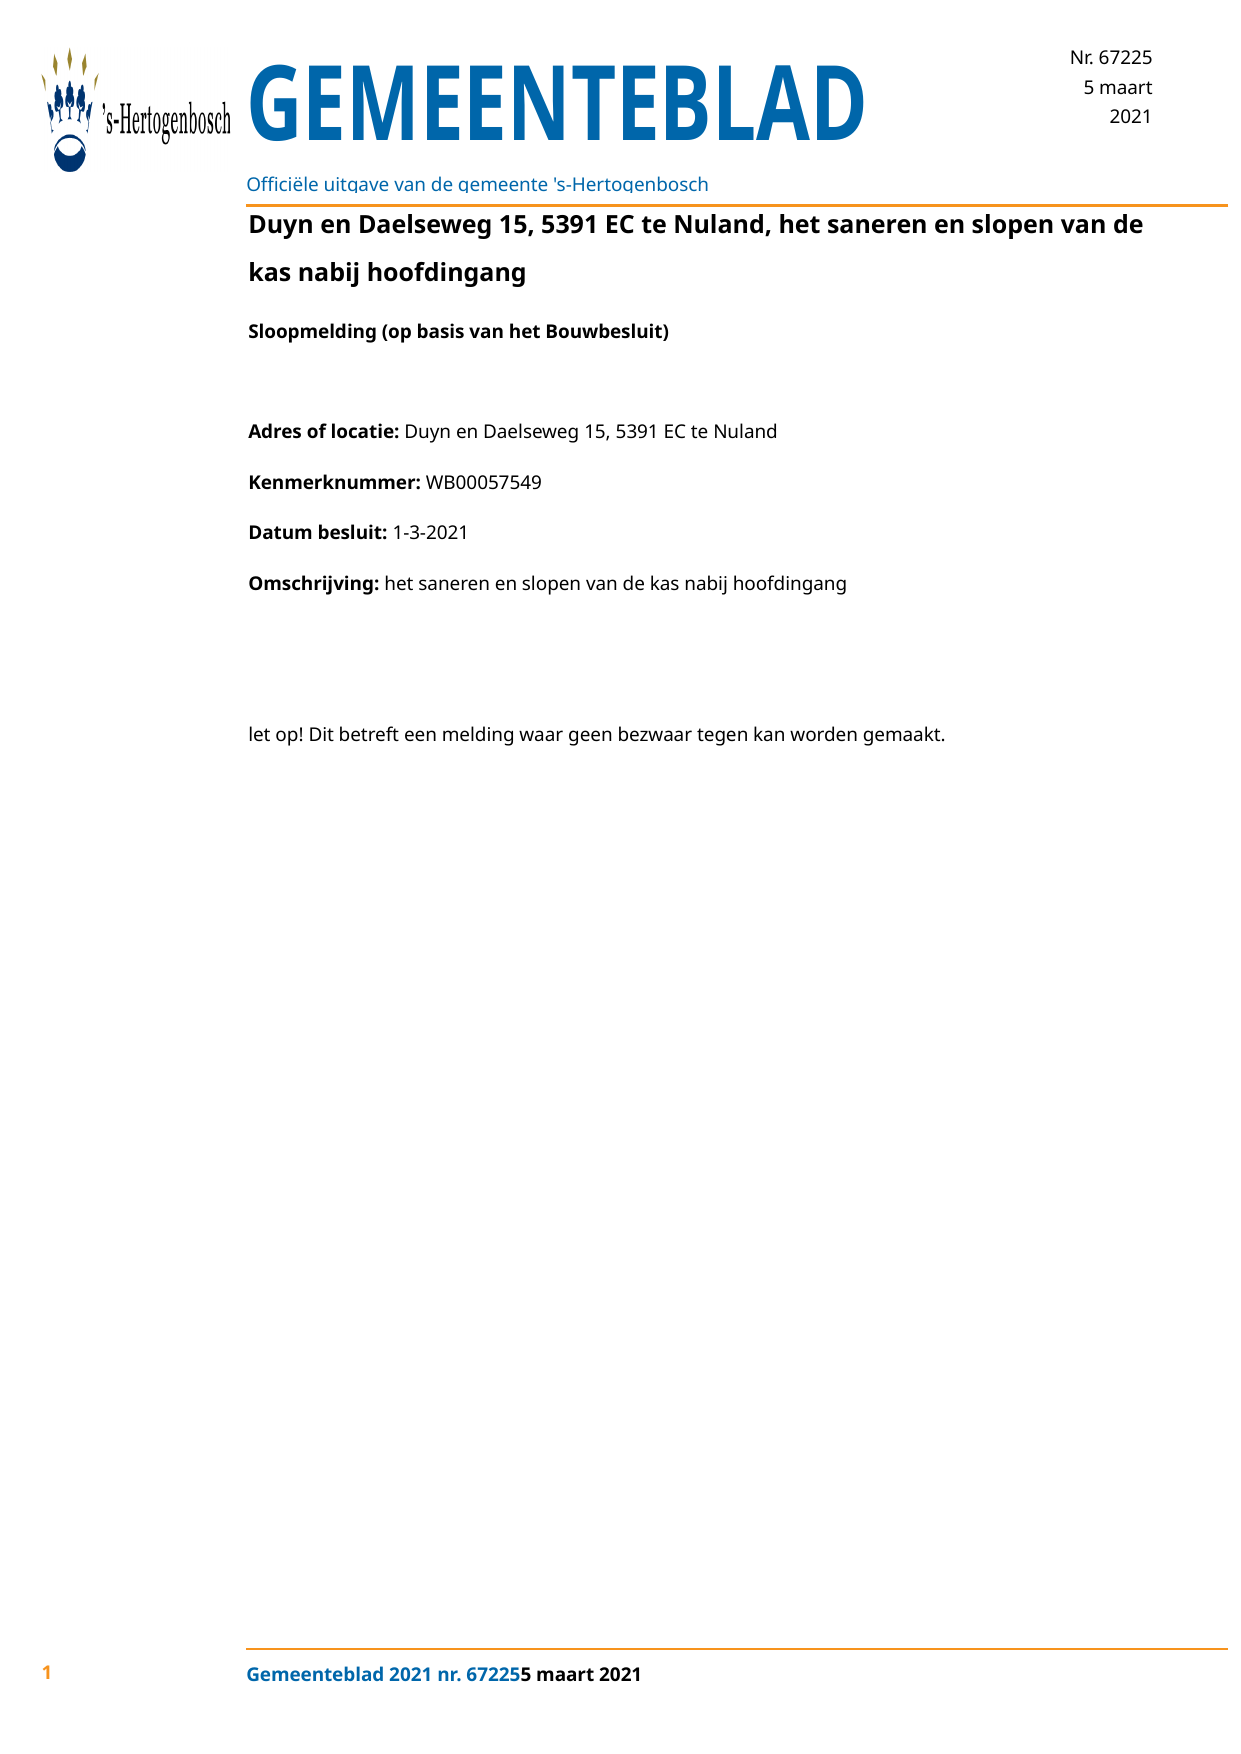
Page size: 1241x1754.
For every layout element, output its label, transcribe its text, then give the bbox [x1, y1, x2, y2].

text Omschrijving: het saneren en slopen van de kas nabij hoofdingang [248, 570, 1152, 596]
text Duyn en Daelseweg 15, 5391 EC te Nuland, het saneren en slopen van de kas nabij hoofdingang [248, 207, 1152, 288]
text Kenmerknummer: WB00057549 [248, 469, 1152, 495]
text Sloopmelding (op basis van het Bouwbesluit) [248, 318, 1152, 344]
text Adres of locatie: Duyn en Daelseweg 15, 5391 EC te Nuland [248, 419, 1152, 444]
text let op! Dit betreft een melding waar geen bezwaar tegen kan worden gemaakt. [248, 721, 1152, 747]
picture [41, 47, 231, 172]
text Datum besluit: 1-3-2021 [248, 519, 1152, 545]
